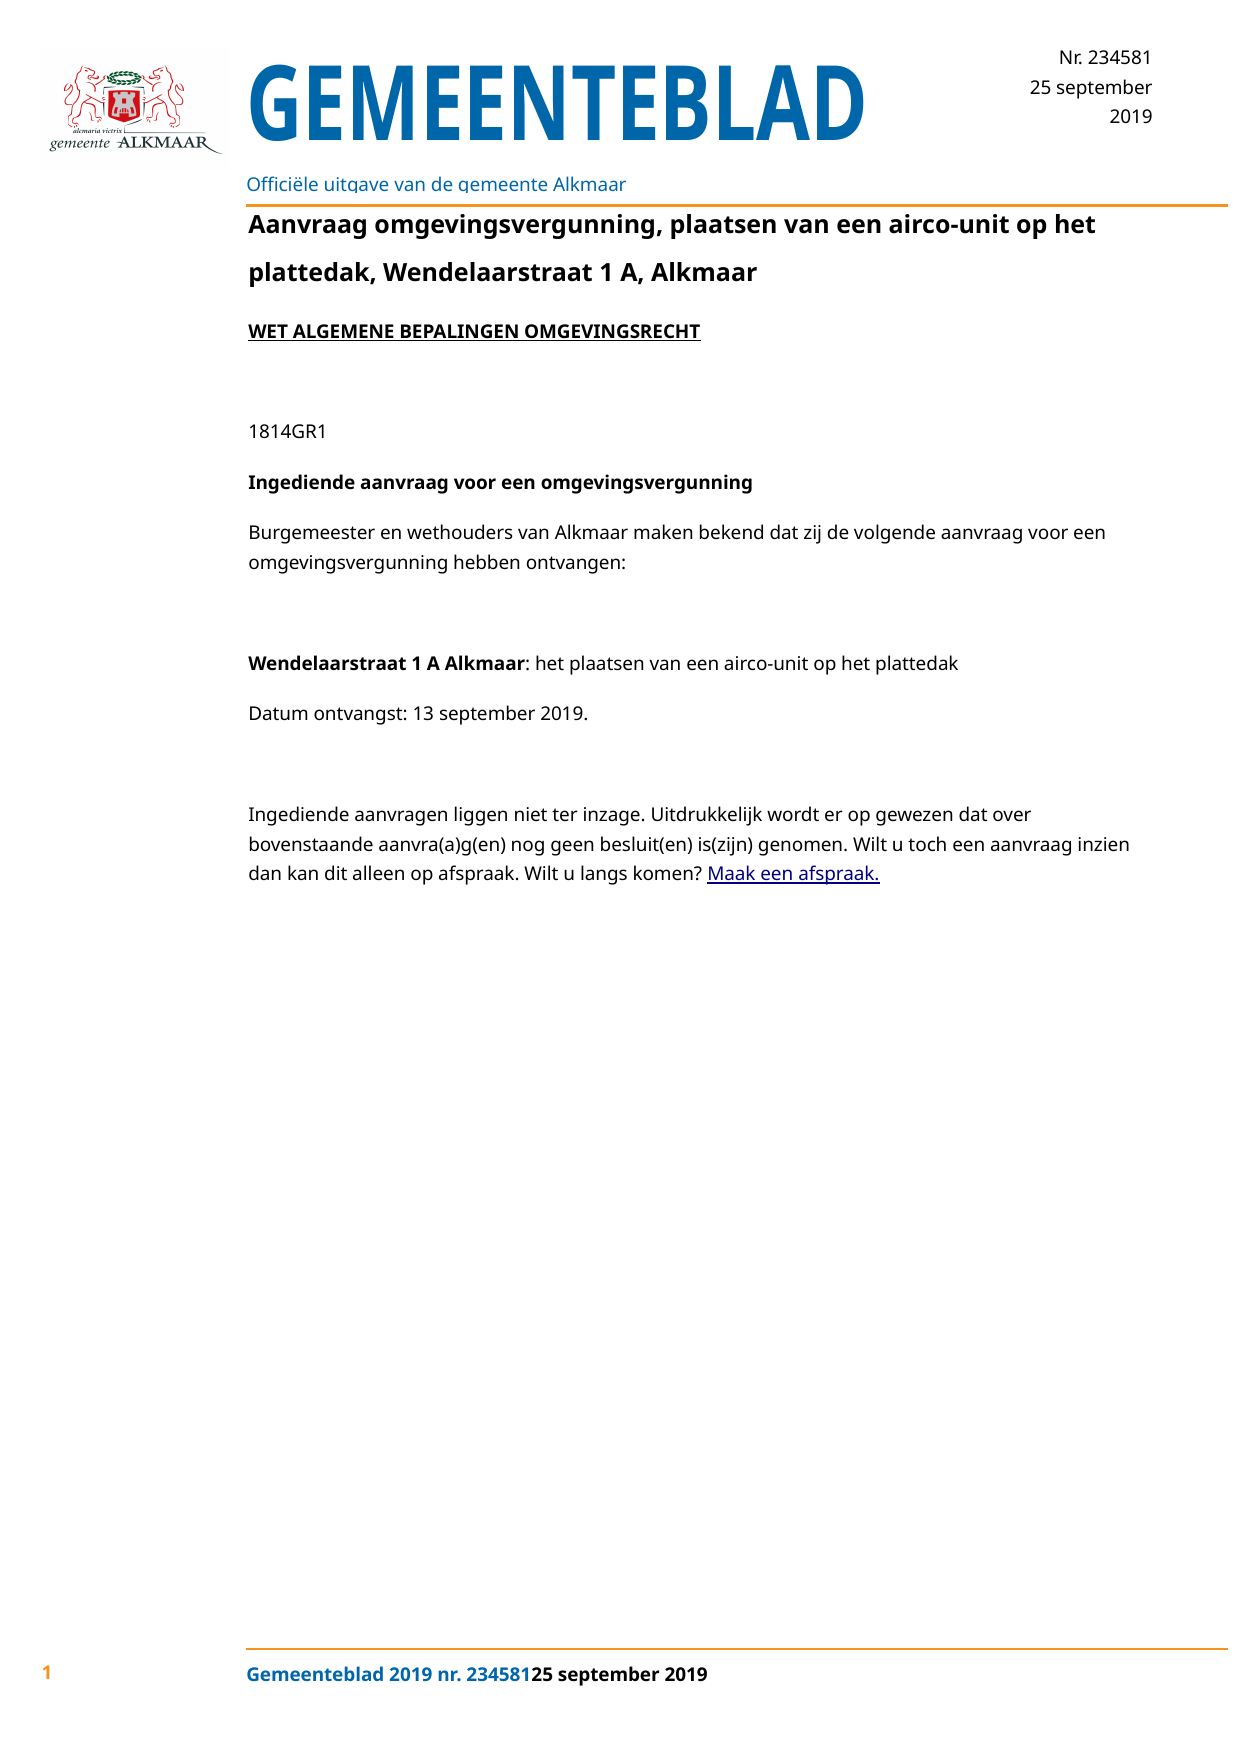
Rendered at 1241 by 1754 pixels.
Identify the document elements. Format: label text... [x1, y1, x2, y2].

picture [41, 47, 231, 172]
text Burgemeester en wethouders van Alkmaar maken bekend dat zij de volgende aanvraag voor een omgevingsvergunning hebben ontvangen: [248, 519, 1152, 575]
text Datum ontvangst: 13 september 2019. [248, 700, 1152, 726]
text 1814GR1 [248, 419, 1152, 444]
text WET ALGEMENE BEPALINGEN OMGEVINGSRECHT [248, 318, 1152, 344]
text Aanvraag omgevingsvergunning, plaatsen van een airco-unit op het plattedak, Wendelaarstraat 1 A, Alkmaar [248, 207, 1152, 288]
text Ingediende aanvragen liggen niet ter inzage. Uitdrukkelijk wordt er op gewezen dat over bovenstaande aanvra(a)g(en) nog geen besluit(en) is(zijn) genomen. Wilt u toch een aanvraag inzien dan kan dit alleen op afspraak. Wilt u langs komen? Maak een afspraak. [248, 801, 1152, 886]
text Ingediende aanvraag voor een omgevingsvergunning [248, 469, 1152, 495]
text Wendelaarstraat 1 A Alkmaar: het plaatsen van een airco-unit op het plattedak [248, 650, 1152, 676]
